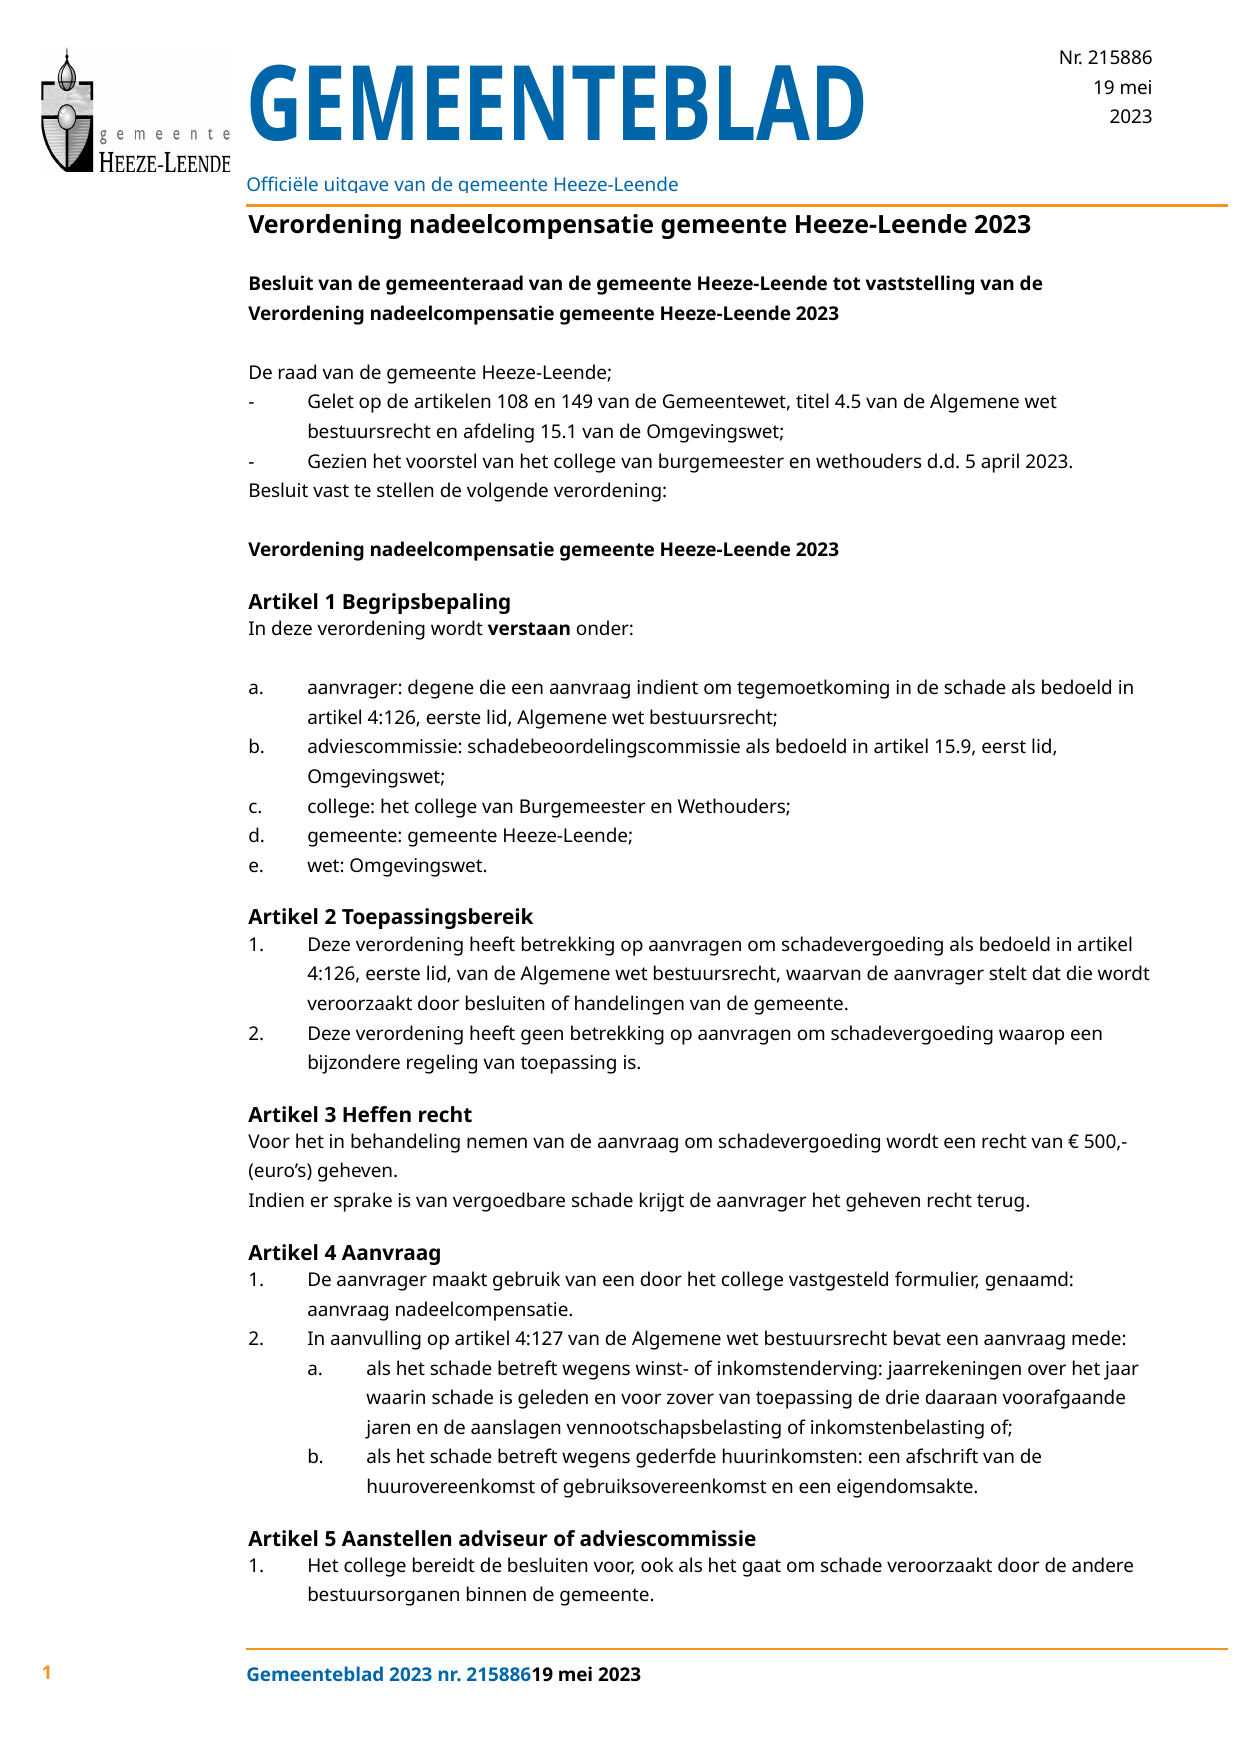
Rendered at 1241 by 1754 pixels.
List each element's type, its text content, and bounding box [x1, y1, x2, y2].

list aanvrager: degene die een aanvraag indient om tegemoetkoming in de schade als bedoeld in artikel 4:126, eerste lid, Algemene wet bestuursrecht; [248, 674, 1152, 730]
list Gezien het voorstel van het college van burgemeester en wethouders d.d. 5 april 2023. [248, 448, 1152, 473]
list Gelet op de artikelen 108 en 149 van de Gemeentewet, titel 4.5 van de Algemene wet bestuursrecht en afdeling 15.1 van de Omgevingswet; [248, 389, 1152, 444]
text In deze verordening wordt verstaan onder: [248, 615, 1152, 641]
text Besluit van de gemeenteraad van de gemeente Heeze-Leende tot vaststelling van de Verordening nadeelcompensatie gemeente Heeze-Leende 2023 [248, 270, 1152, 326]
list gemeente: gemeente Heeze-Leende; [248, 822, 1152, 848]
text Indien er sprake is van vergoedbare schade krijgt de aanvrager het geheven recht terug. [248, 1187, 1152, 1213]
list Deze verordening heeft geen betrekking op aanvragen om schadevergoeding waarop een bijzondere regeling van toepassing is. [248, 1020, 1152, 1075]
text De raad van de gemeente Heeze-Leende; [248, 359, 1152, 385]
picture [41, 47, 231, 172]
list Het college bereidt de besluiten voor, ook als het gaat om schade veroorzaakt door de andere bestuursorganen binnen de gemeente. [248, 1552, 1152, 1607]
list als het schade betreft wegens gederfde huurinkomsten: een afschrift van de huurovereenkomst of gebruiksovereenkomst en een eigendomsakte. [307, 1444, 1152, 1499]
list als het schade betreft wegens winst- of inkomstenderving: jaarrekeningen over het jaar waarin schade is geleden en voor zover van toepassing de drie daaraan voorafgaande jaren en de aanslagen vennootschapsbelasting of inkomstenbelasting of; [307, 1355, 1152, 1440]
text Artikel 5 Aanstellen adviseur of adviescommissie [248, 1524, 1152, 1552]
text Verordening nadeelcompensatie gemeente Heeze-Leende 2023 [248, 537, 1152, 562]
list college: het college van Burgemeester en Wethouders; [248, 793, 1152, 819]
list adviescommissie: schadebeoordelingscommissie als bedoeld in artikel 15.9, eerst lid, Omgevingswet; [248, 734, 1152, 789]
text Artikel 4 Aanvraag [248, 1238, 1152, 1266]
text Verordening nadeelcompensatie gemeente Heeze-Leende 2023 [248, 207, 1152, 241]
list De aanvrager maakt gebruik van een door het college vastgesteld formulier, genaamd: aanvraag nadeelcompensatie. [248, 1266, 1152, 1321]
list Deze verordening heeft betrekking op aanvragen om schadevergoeding als bedoeld in artikel 4:126, eerste lid, van de Algemene wet bestuursrecht, waarvan de aanvrager stelt dat die wordt veroorzaakt door besluiten of handelingen van de gemeente. [248, 931, 1152, 1016]
text Voor het in behandeling nemen van de aanvraag om schadevergoeding wordt een recht van € 500,- (euro’s) geheven. [248, 1128, 1152, 1183]
list In aanvulling op artikel 4:127 van de Algemene wet bestuursrecht bevat een aanvraag mede: [248, 1325, 1152, 1351]
text Artikel 2 Toepassingsbereik [248, 902, 1152, 931]
text Besluit vast te stellen de volgende verordening: [248, 477, 1152, 503]
text Artikel 1 Begripsbepaling [248, 587, 1152, 615]
list wet: Omgevingswet. [248, 852, 1152, 878]
text Artikel 3 Heffen recht [248, 1100, 1152, 1128]
